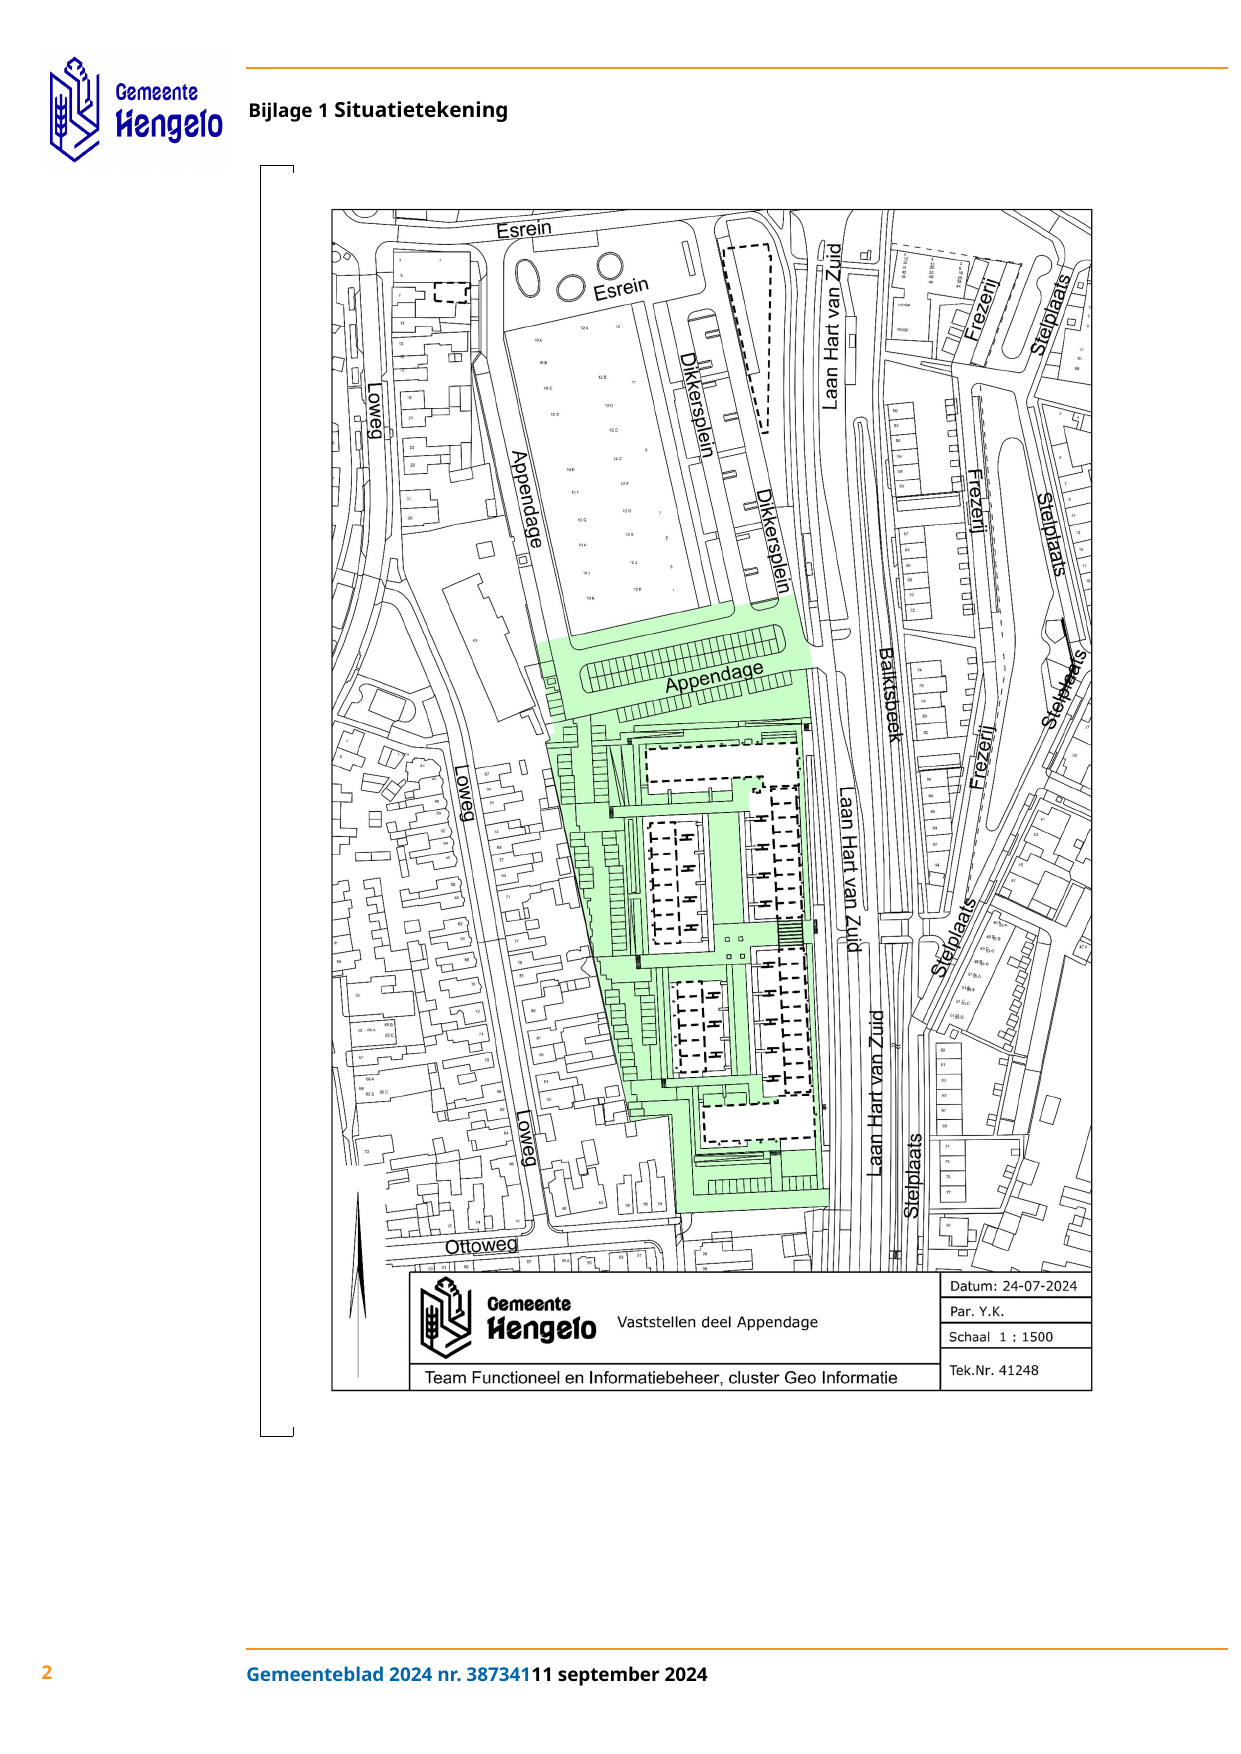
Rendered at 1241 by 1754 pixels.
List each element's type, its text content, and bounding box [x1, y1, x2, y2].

text Bijlage 1 Situatietekening [248, 95, 1152, 123]
picture [268, 173, 1155, 1427]
picture [41, 47, 231, 172]
